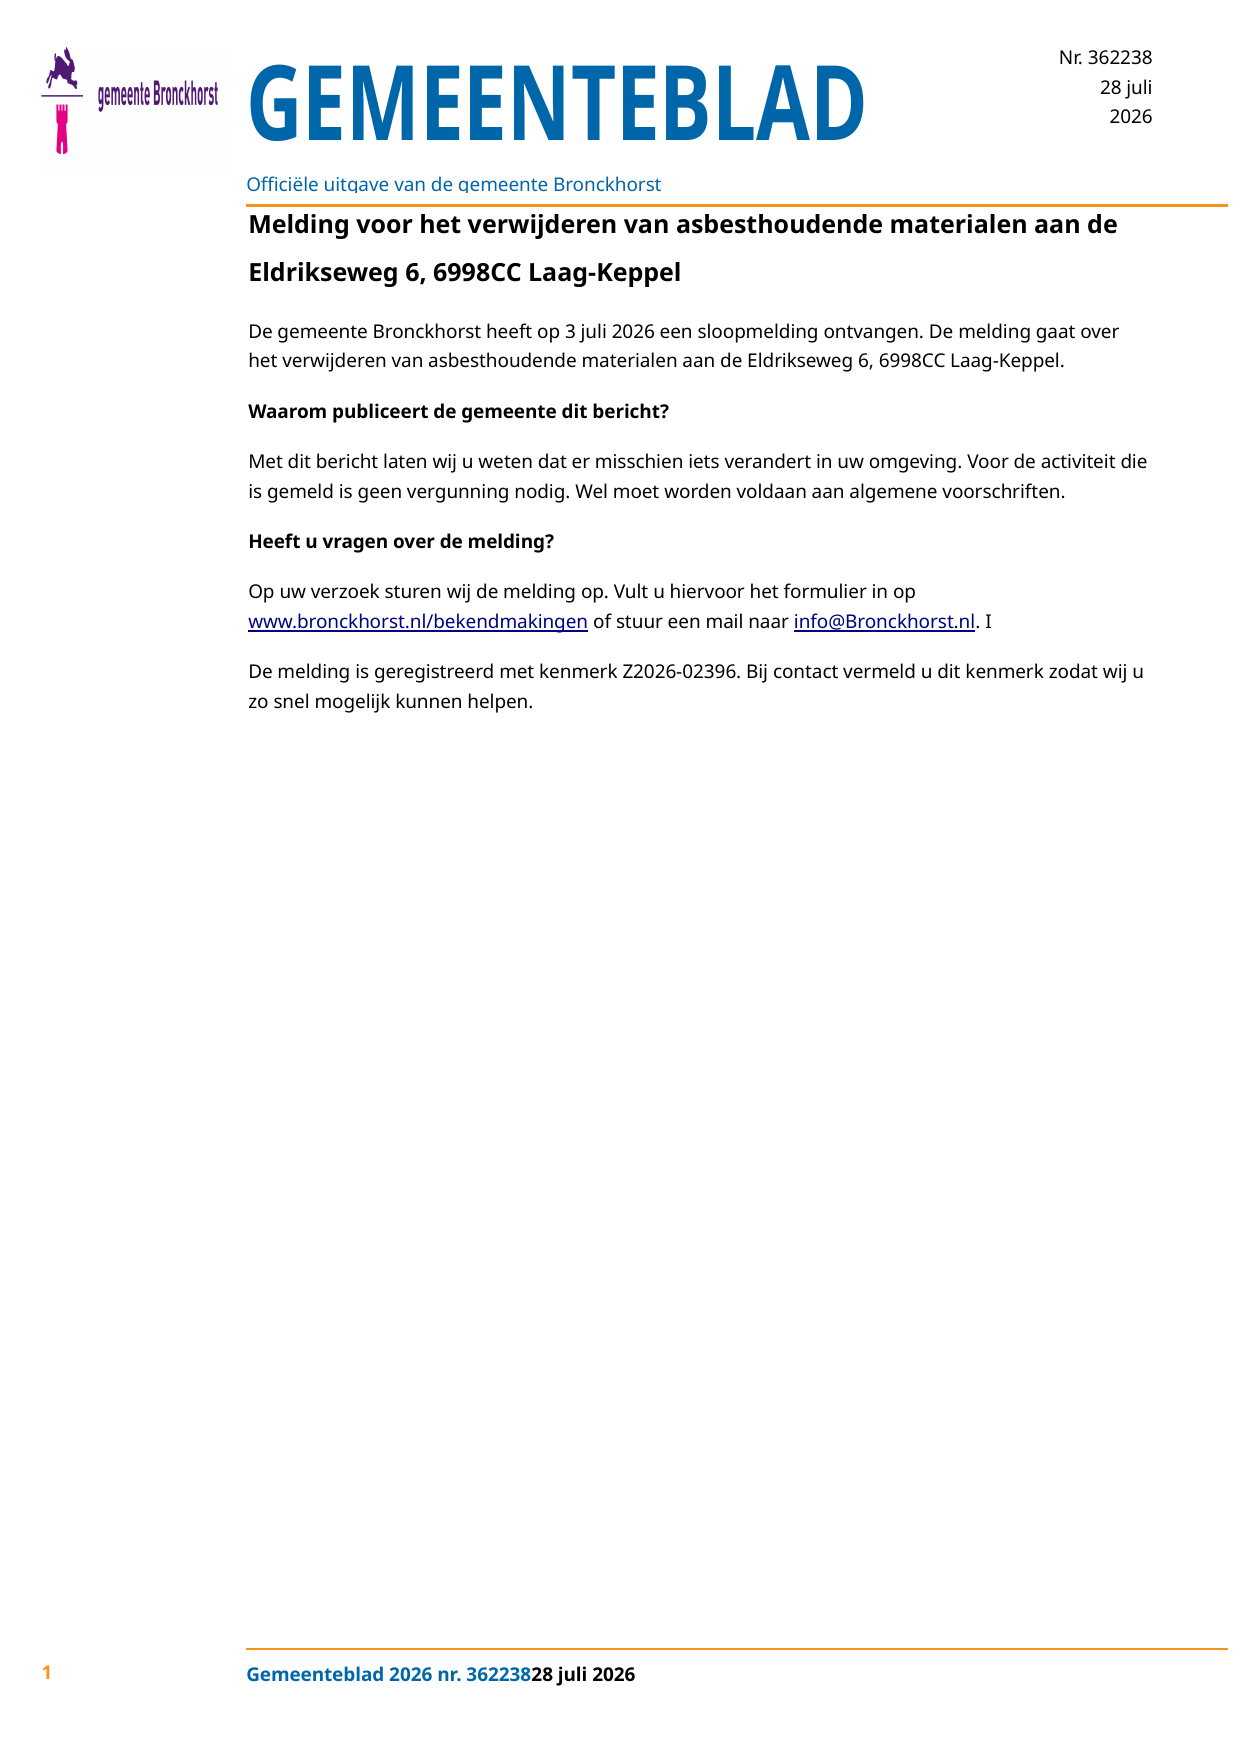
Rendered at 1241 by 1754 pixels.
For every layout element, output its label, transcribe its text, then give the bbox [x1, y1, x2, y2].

text Melding voor het verwijderen van asbesthoudende materialen aan de Eldrikseweg 6, 6998CC Laag-Keppel [248, 207, 1152, 288]
text De melding is geregistreerd met kenmerk Z2026-02396. Bij contact vermeld u dit kenmerk zodat wij u zo snel mogelijk kunnen helpen. [248, 659, 1152, 714]
text Met dit bericht laten wij u weten dat er misschien iets verandert in uw omgeving. Voor de activiteit die is gemeld is geen vergunning nodig. Wel moet worden voldaan aan algemene voorschriften. [248, 448, 1152, 504]
text Heeft u vragen over de melding? [248, 528, 1152, 554]
picture [41, 47, 231, 172]
text Op uw verzoek sturen wij de melding op. Vult u hiervoor het formulier in op www.bronckhorst.nl/bekendmakingen of stuur een mail naar info@Bronckhorst.nl. I [248, 579, 1152, 634]
text Waarom publiceert de gemeente dit bericht? [248, 398, 1152, 424]
text De gemeente Bronckhorst heeft op 3 juli 2026 een sloopmelding ontvangen. De melding gaat over het verwijderen van asbesthoudende materialen aan de Eldrikseweg 6, 6998CC Laag-Keppel. [248, 318, 1152, 373]
